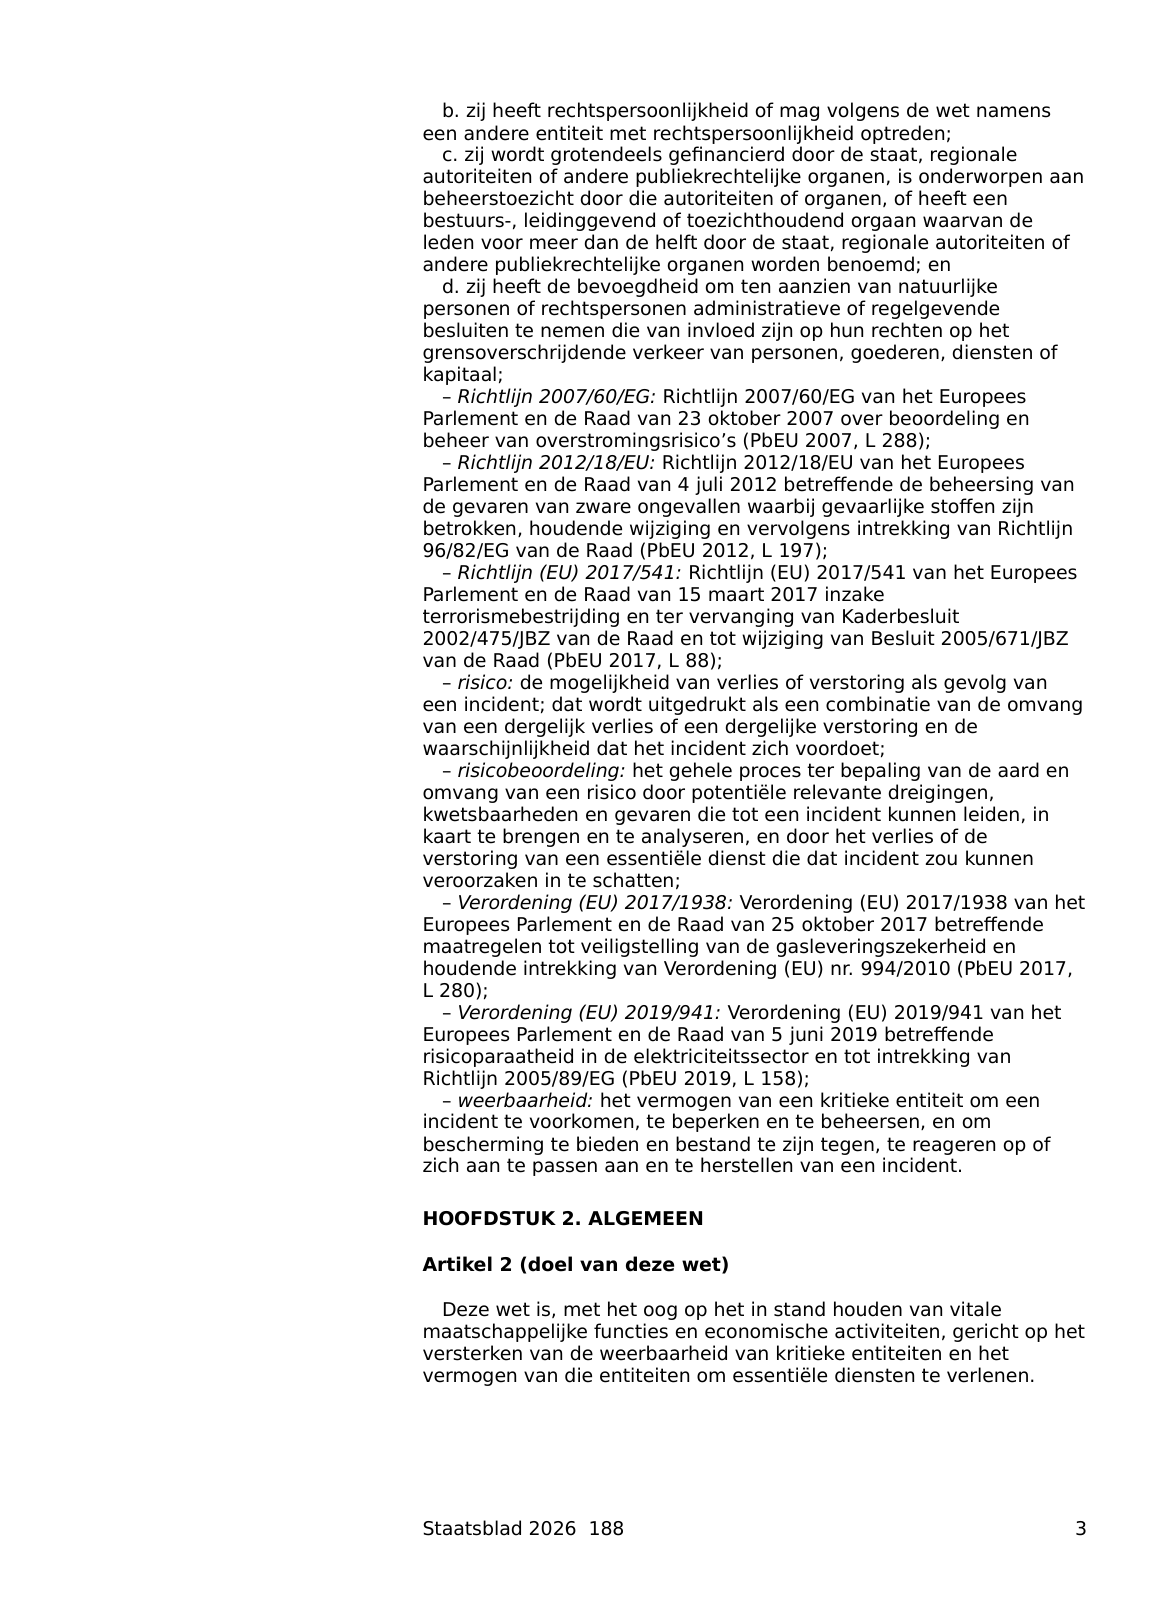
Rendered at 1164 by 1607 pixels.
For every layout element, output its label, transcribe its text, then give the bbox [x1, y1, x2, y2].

text – risicobeoordeling: het gehele proces ter bepaling van de aard en omvang van een risico door potentiële relevante dreigingen, kwetsbaarheden en gevaren die tot een incident kunnen leiden, in kaart te brengen en te analyseren, en door het verlies of de verstoring van een essentiële dienst die dat incident zou kunnen veroorzaken in te schatten; [422, 760, 1087, 892]
text d. zij heeft de bevoegdheid om ten aanzien van natuurlijke personen of rechtspersonen administratieve of regelgevende besluiten te nemen die van invloed zijn op hun rechten op het grensoverschrijdende verkeer van personen, goederen, diensten of kapitaal; [422, 276, 1087, 386]
subtitle Artikel 2 (doel van deze wet) [422, 1254, 1087, 1276]
text – risico: de mogelijkheid van verlies of verstoring als gevolg van een incident; dat wordt uitgedrukt als een combinatie van de omvang van een dergelijk verlies of een dergelijke verstoring en de waarschijnlijkheid dat het incident zich voordoet; [422, 672, 1087, 760]
text Deze wet is, met het oog op het in stand houden van vitale maatschappelijke functies en economische activiteiten, gericht op het versterken van de weerbaarheid van kritieke entiteiten en het vermogen van die entiteiten om essentiële diensten te verlenen. [422, 1298, 1087, 1386]
text – Richtlijn 2012/18/EU: Richtlijn 2012/18/EU van het Europees Parlement en de Raad van 4 juli 2012 betreffende de beheersing van de gevaren van zware ongevallen waarbij gevaarlijke stoffen zijn betrokken, houdende wijziging en vervolgens intrekking van Richtlijn 96/82/EG van de Raad (PbEU 2012, L 197); [422, 452, 1087, 562]
text – weerbaarheid: het vermogen van een kritieke entiteit om een incident te voorkomen, te beperken en te beheersen, en om bescherming te bieden en bestand te zijn tegen, te reageren op of zich aan te passen aan en te herstellen van een incident. [422, 1089, 1087, 1177]
text – Richtlijn 2007/60/EG: Richtlijn 2007/60/EG van het Europees Parlement en de Raad van 23 oktober 2007 over beoordeling en beheer van overstromingsrisico’s (PbEU 2007, L 288); [422, 386, 1087, 452]
subtitle HOOFDSTUK 2. ALGEMEEN [422, 1207, 1087, 1229]
text – Verordening (EU) 2017/1938: Verordening (EU) 2017/1938 van het Europees Parlement en de Raad van 25 oktober 2017 betreffende maatregelen tot veiligstelling van de gasleveringszekerheid en houdende intrekking van Verordening (EU) nr. 994/2010 (PbEU 2017, L 280); [422, 892, 1087, 1002]
text c. zij wordt grotendeels gefinancierd door de staat, regionale autoriteiten of andere publiekrechtelijke organen, is onderworpen aan beheerstoezicht door die autoriteiten of organen, of heeft een bestuurs-, leidinggevend of toezichthoudend orgaan waarvan de leden voor meer dan de helft door de staat, regionale autoriteiten of andere publiekrechtelijke organen worden benoemd; en [422, 144, 1087, 276]
text b. zij heeft rechtspersoonlijkheid of mag volgens de wet namens een andere entiteit met rechtspersoonlijkheid optreden; [422, 100, 1087, 144]
text – Richtlijn (EU) 2017/541: Richtlijn (EU) 2017/541 van het Europees Parlement en de Raad van 15 maart 2017 inzake terrorismebestrĳding en ter vervanging van Kaderbesluit 2002/475/JBZ van de Raad en tot wijziging van Besluit 2005/671/JBZ van de Raad (PbEU 2017, L 88); [422, 562, 1087, 672]
text – Verordening (EU) 2019/941: Verordening (EU) 2019/941 van het Europees Parlement en de Raad van 5 juni 2019 betreffende risicoparaatheid in de elektriciteitssector en tot intrekking van Richtlijn 2005/89/EG (PbEU 2019, L 158); [422, 1002, 1087, 1089]
